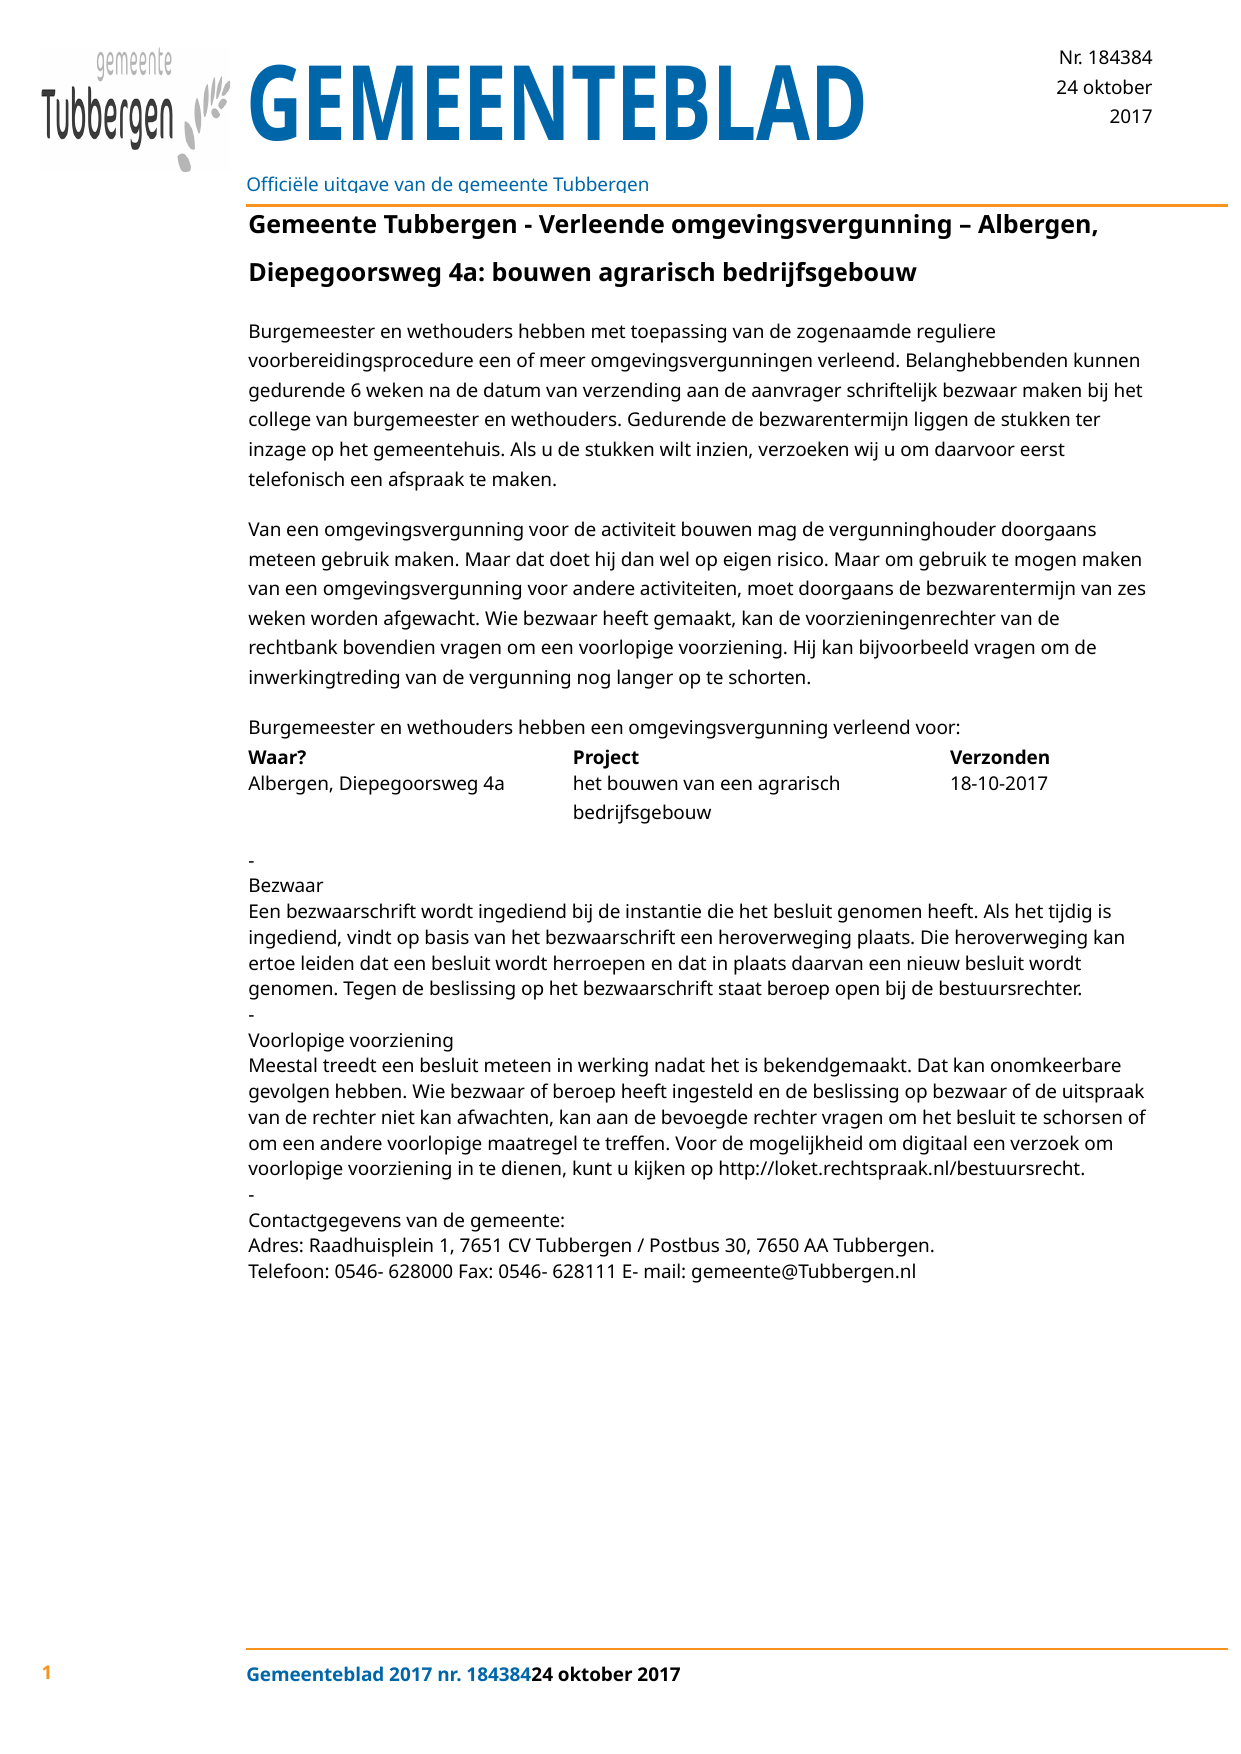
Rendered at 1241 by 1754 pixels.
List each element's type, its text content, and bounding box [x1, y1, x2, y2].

text Contactgegevens van de gemeente: [248, 1207, 1152, 1233]
table_header Waar? [248, 744, 573, 770]
text Meestal treedt een besluit meteen in werking nadat het is bekendgemaakt. Dat kan onomkeerbare gevolgen hebben. Wie bezwaar of beroep heeft ingesteld en de beslissing op bezwaar of de uitspraak van de rechter niet kan afwachten, kan aan de bevoegde rechter vragen om het besluit te schorsen of om een andere voorlopige maatregel te treffen. Voor de mogelijkheid om digitaal een verzoek om voorlopige voorziening in te dienen, kunt u kijken op http://loket.rechtspraak.nl/bestuursrecht. [248, 1053, 1152, 1181]
text Telefoon: 0546- 628000 Fax: 0546- 628111 E- mail: gemeente@Tubbergen.nl [248, 1258, 1152, 1284]
text Van een omgevingsvergunning voor de activiteit bouwen mag de vergunninghouder doorgaans meteen gebruik maken. Maar dat doet hij dan wel op eigen risico. Maar om gebruik te mogen maken van een omgevingsvergunning voor andere activiteiten, moet doorgaans de bezwarentermijn van zes weken worden afgewacht. Wie bezwaar heeft gemaakt, kan de voorzieningenrechter van de rechtbank bovendien vragen om een voorlopige voorziening. Hij kan bijvoorbeeld vragen om de inwerkingtreding van de vergunning nog langer op te schorten. [248, 516, 1152, 690]
table_cell 18-10-2017 [950, 770, 1152, 825]
table_header Verzonden [950, 744, 1152, 770]
picture [41, 47, 231, 172]
table_header Project [573, 744, 950, 770]
text Burgemeester en wethouders hebben met toepassing van de zogenaamde reguliere voorbereidingsprocedure een of meer omgevingsvergunningen verleend. Belanghebbenden kunnen gedurende 6 weken na de datum van verzending aan de aanvrager schriftelijk bezwaar maken bij het college van burgemeester en wethouders. Gedurende de bezwarentermijn liggen de stukken ter inzage op het gemeentehuis. Als u de stukken wilt inzien, verzoeken wij u om daarvoor eerst telefonisch een afspraak te maken. [248, 318, 1152, 492]
table_cell het bouwen van een agrarisch bedrijfsgebouw [573, 770, 950, 825]
text - [248, 847, 1152, 872]
text - [248, 1001, 1152, 1027]
table_cell Albergen, Diepegoorsweg 4a [248, 770, 573, 825]
text Voorlopige voorziening [248, 1027, 1152, 1053]
text Bezwaar [248, 872, 1152, 898]
text Gemeente Tubbergen - Verleende omgevingsvergunning – Albergen, Diepegoorsweg 4a: bouwen agrarisch bedrijfsgebouw [248, 207, 1152, 288]
text - [248, 1181, 1152, 1207]
text Een bezwaarschrift wordt ingediend bij de instantie die het besluit genomen heeft. Als het tijdig is ingediend, vindt op basis van het bezwaarschrift een heroverweging plaats. Die heroverweging kan ertoe leiden dat een besluit wordt herroepen en dat in plaats daarvan een nieuw besluit wordt genomen. Tegen de beslissing op het bezwaarschrift staat beroep open bij de bestuursrechter. [248, 898, 1152, 1001]
text Adres: Raadhuisplein 1, 7651 CV Tubbergen / Postbus 30, 7650 AA Tubbergen. [248, 1233, 1152, 1258]
text Burgemeester en wethouders hebben een omgevingsvergunning verleend voor: [248, 714, 1152, 740]
